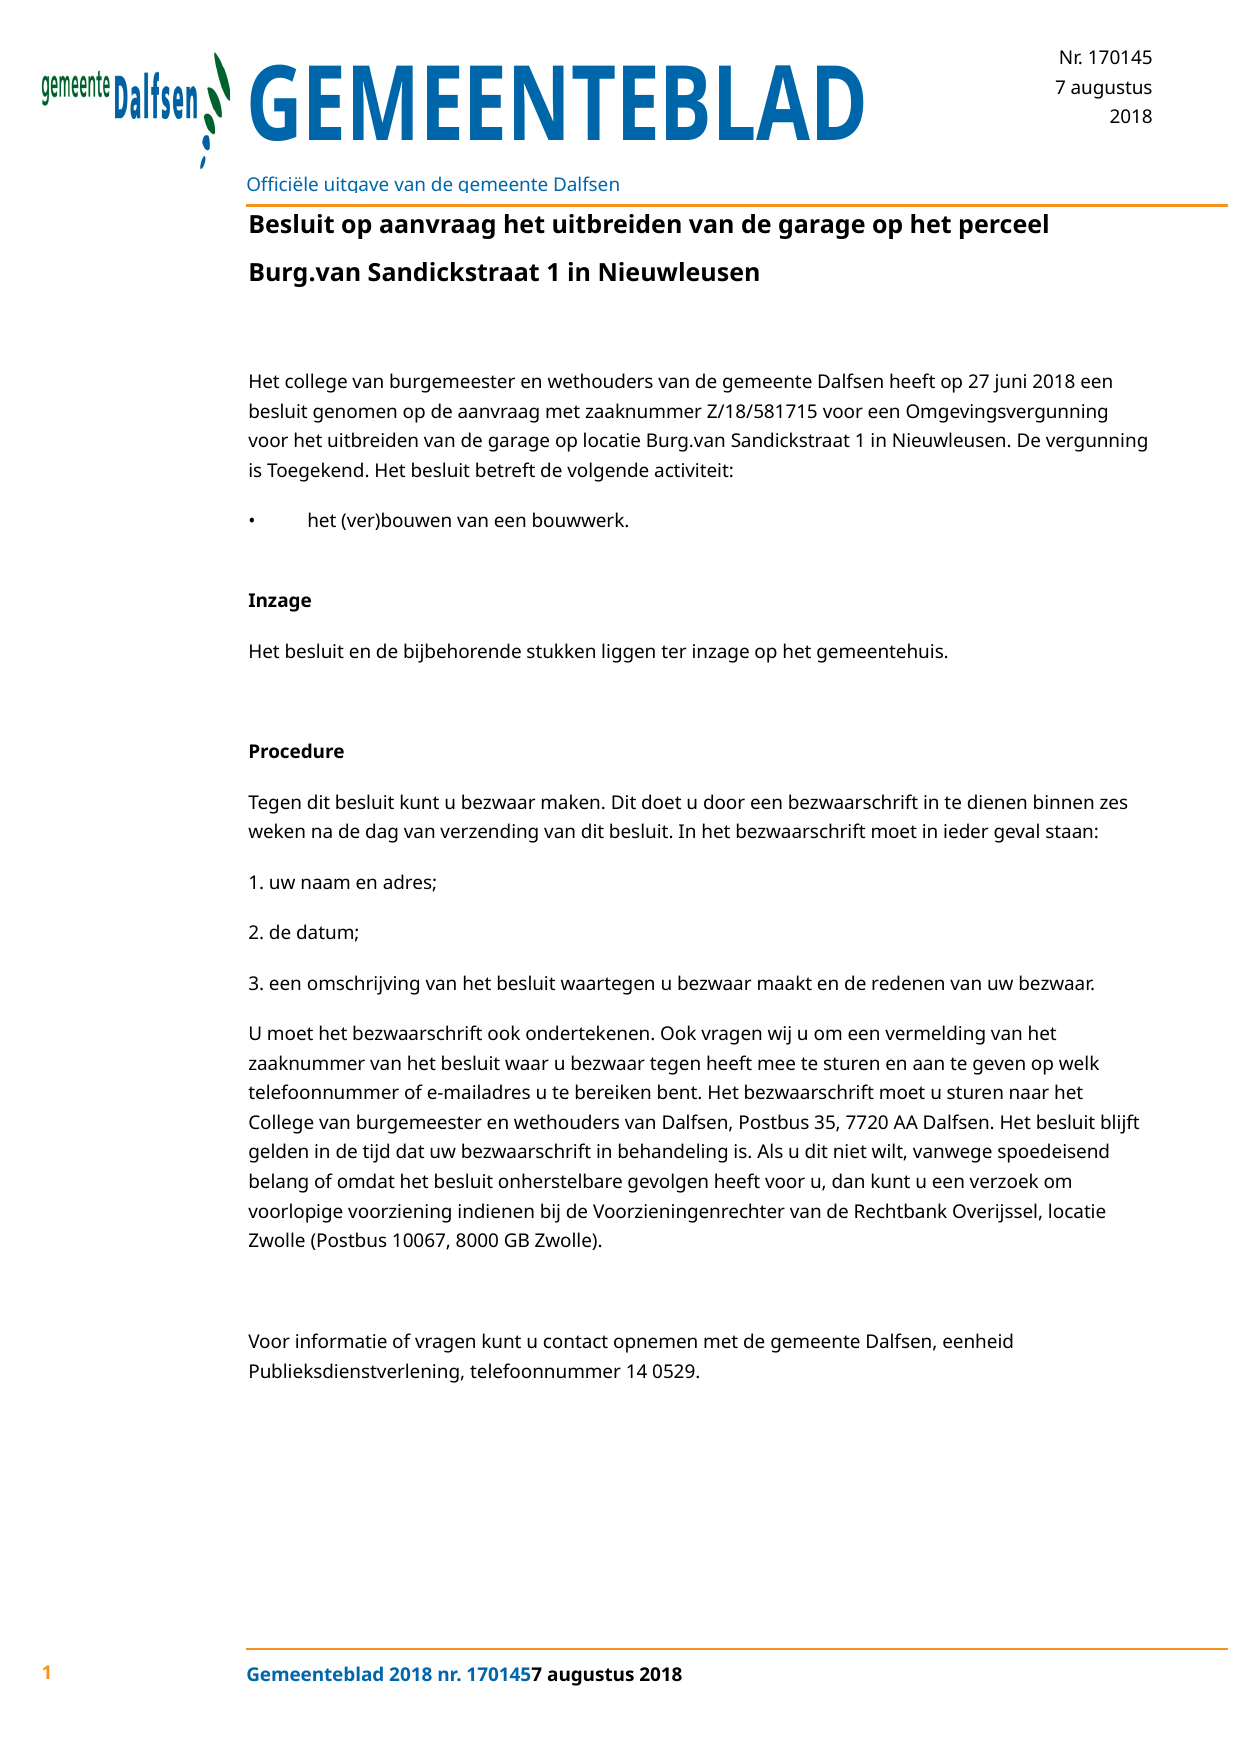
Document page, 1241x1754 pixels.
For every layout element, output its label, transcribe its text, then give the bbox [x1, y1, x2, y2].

text Het besluit en de bijbehorende stukken liggen ter inzage op het gemeentehuis. [248, 638, 1152, 664]
text 2. de datum; [248, 919, 1152, 945]
text Procedure [248, 739, 1152, 764]
text Tegen dit besluit kunt u bezwaar maken. Dit doet u door een bezwaarschrift in te dienen binnen zes weken na de dag van verzending van dit besluit. In het bezwaarschrift moet in ieder geval staan: [248, 789, 1152, 844]
text Voor informatie of vragen kunt u contact opnemen met de gemeente Dalfsen, eenheid Publieksdienstverlening, telefoonnummer 14 0529. [248, 1328, 1152, 1384]
picture [41, 47, 231, 172]
text Inzage [248, 587, 1152, 613]
text Besluit op aanvraag het uitbreiden van de garage op het perceel Burg.van Sandickstraat 1 in Nieuwleusen [248, 207, 1152, 288]
text 1. uw naam en adres; [248, 869, 1152, 895]
text U moet het bezwaarschrift ook ondertekenen. Ook vragen wij u om een vermelding van het zaaknummer van het besluit waar u bezwaar tegen heeft mee te sturen en aan te geven op welk telefoonnummer of e-mailadres u te bereiken bent. Het bezwaarschrift moet u sturen naar het College van burgemeester en wethouders van Dalfsen, Postbus 35, 7720 AA Dalfsen. Het besluit blijft gelden in de tijd dat uw bezwaarschrift in behandeling is. Als u dit niet wilt, vanwege spoedeisend belang of omdat het besluit onherstelbare gevolgen heeft voor u, dan kunt u een verzoek om voorlopige voorziening indienen bij de Voorzieningenrechter van de Rechtbank Overijssel, locatie Zwolle (Postbus 10067, 8000 GB Zwolle). [248, 1020, 1152, 1253]
list het (ver)bouwen van een bouwwerk. [248, 507, 1152, 533]
text 3. een omschrijving van het besluit waartegen u bezwaar maakt en de redenen van uw bezwaar. [248, 970, 1152, 996]
text Het college van burgemeester en wethouders van de gemeente Dalfsen heeft op 27 juni 2018 een besluit genomen op de aanvraag met zaaknummer Z/18/581715 voor een Omgevingsvergunning voor het uitbreiden van de garage op locatie Burg.van Sandickstraat 1 in Nieuwleusen. De vergunning is Toegekend. Het besluit betreft de volgende activiteit: [248, 368, 1152, 483]
